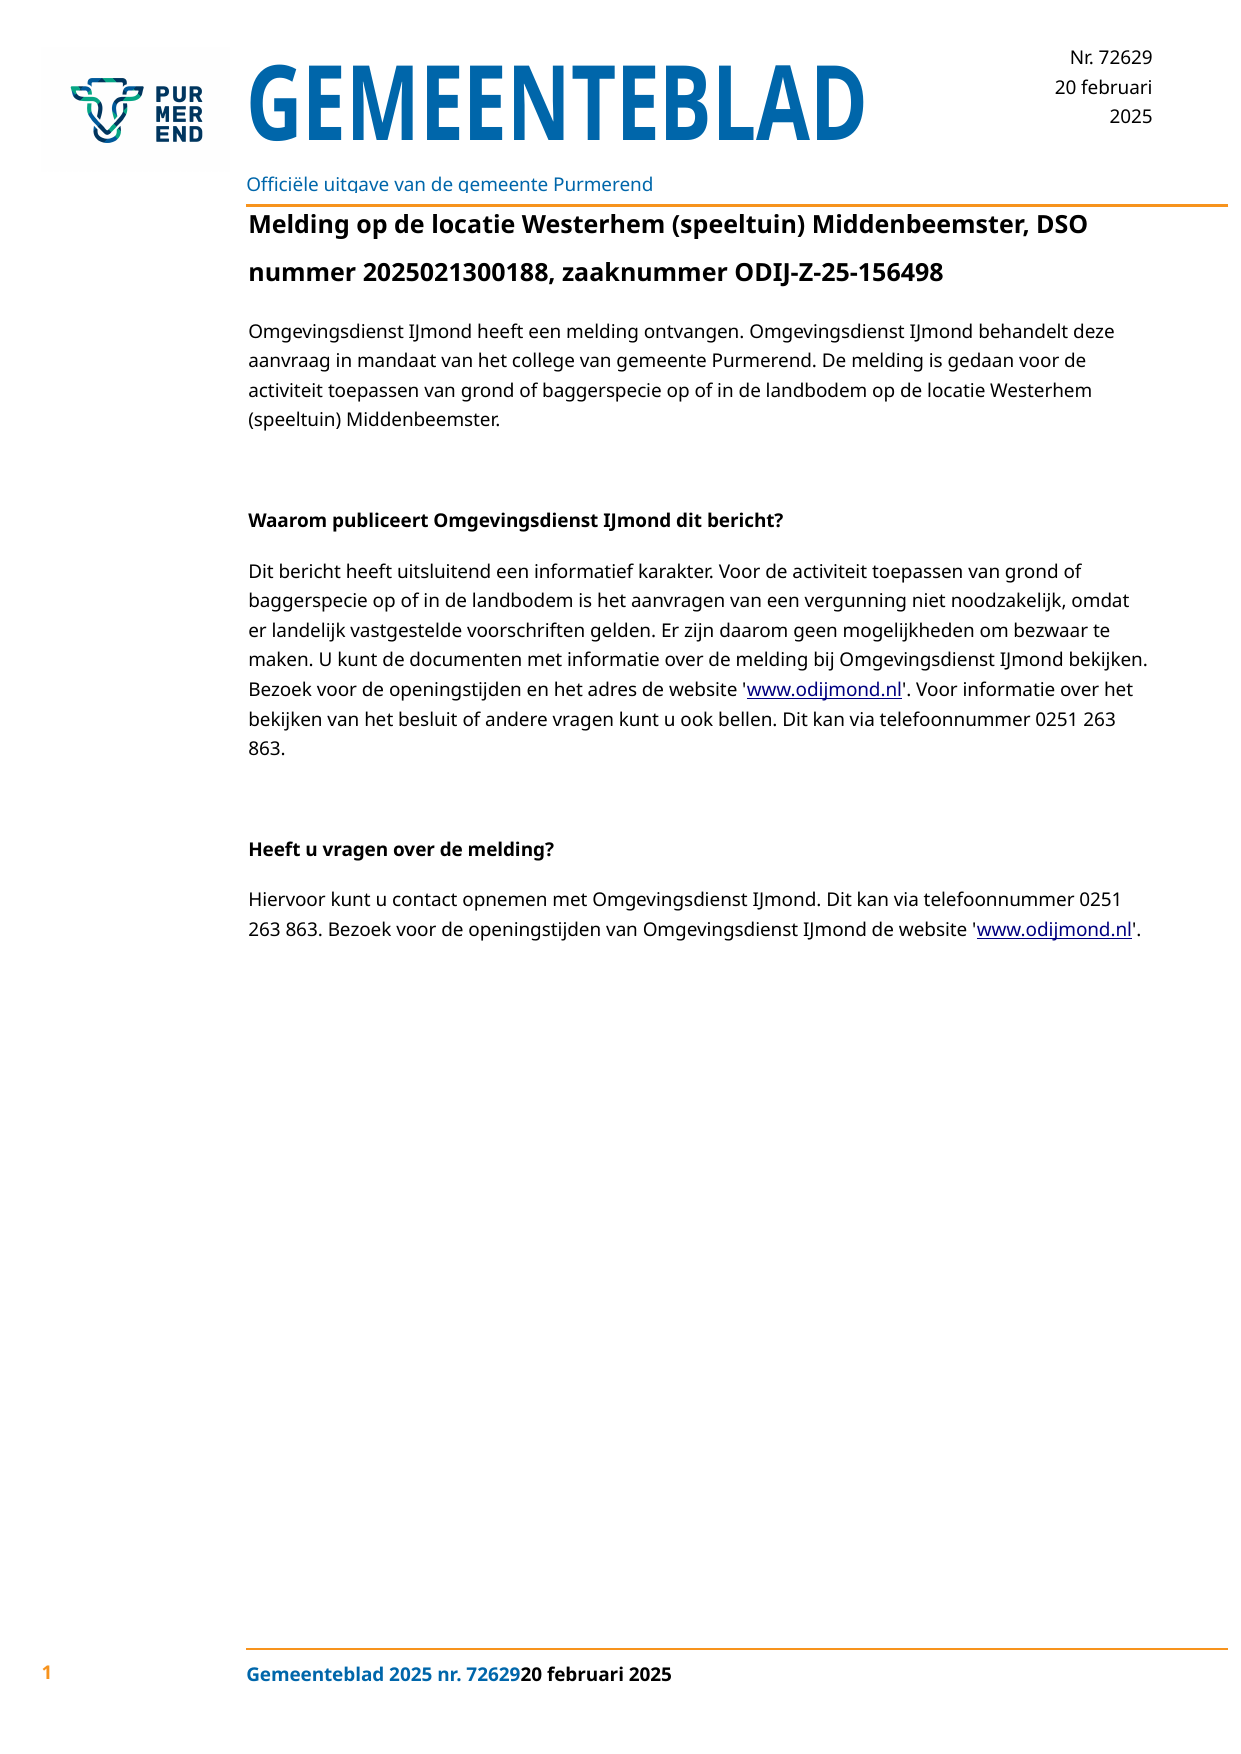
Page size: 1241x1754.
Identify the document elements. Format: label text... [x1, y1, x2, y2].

text Heeft u vragen over de melding? [248, 836, 1152, 862]
picture [41, 47, 231, 172]
text Dit bericht heeft uitsluitend een informatief karakter. Voor de activiteit toepassen van grond of baggerspecie op of in de landbodem is het aanvragen van een vergunning niet noodzakelijk, omdat er landelijk vastgestelde voorschriften gelden. Er zijn daarom geen mogelijkheden om bezwaar te maken. U kunt de documenten met informatie over de melding bij Omgevingsdienst IJmond bekijken. Bezoek voor de openingstijden en het adres de website 'www.odijmond.nl'. Voor informatie over het bekijken van het besluit of andere vragen kunt u ook bellen. Dit kan via telefoonnummer 0251 263 863. [248, 558, 1152, 761]
text Hiervoor kunt u contact opnemen met Omgevingsdienst IJmond. Dit kan via telefoonnummer 0251 263 863. Bezoek voor de openingstijden van Omgevingsdienst IJmond de website 'www.odijmond.nl'. [248, 887, 1152, 942]
text Melding op de locatie Westerhem (speeltuin) Middenbeemster, DSO nummer 2025021300188, zaaknummer ODIJ-Z-25-156498 [248, 207, 1152, 288]
text Omgevingsdienst IJmond heeft een melding ontvangen. Omgevingsdienst IJmond behandelt deze aanvraag in mandaat van het college van gemeente Purmerend. De melding is gedaan voor de activiteit toepassen van grond of baggerspecie op of in de landbodem op de locatie Westerhem (speeltuin) Middenbeemster. [248, 318, 1152, 432]
text Waarom publiceert Omgevingsdienst IJmond dit bericht? [248, 507, 1152, 533]
